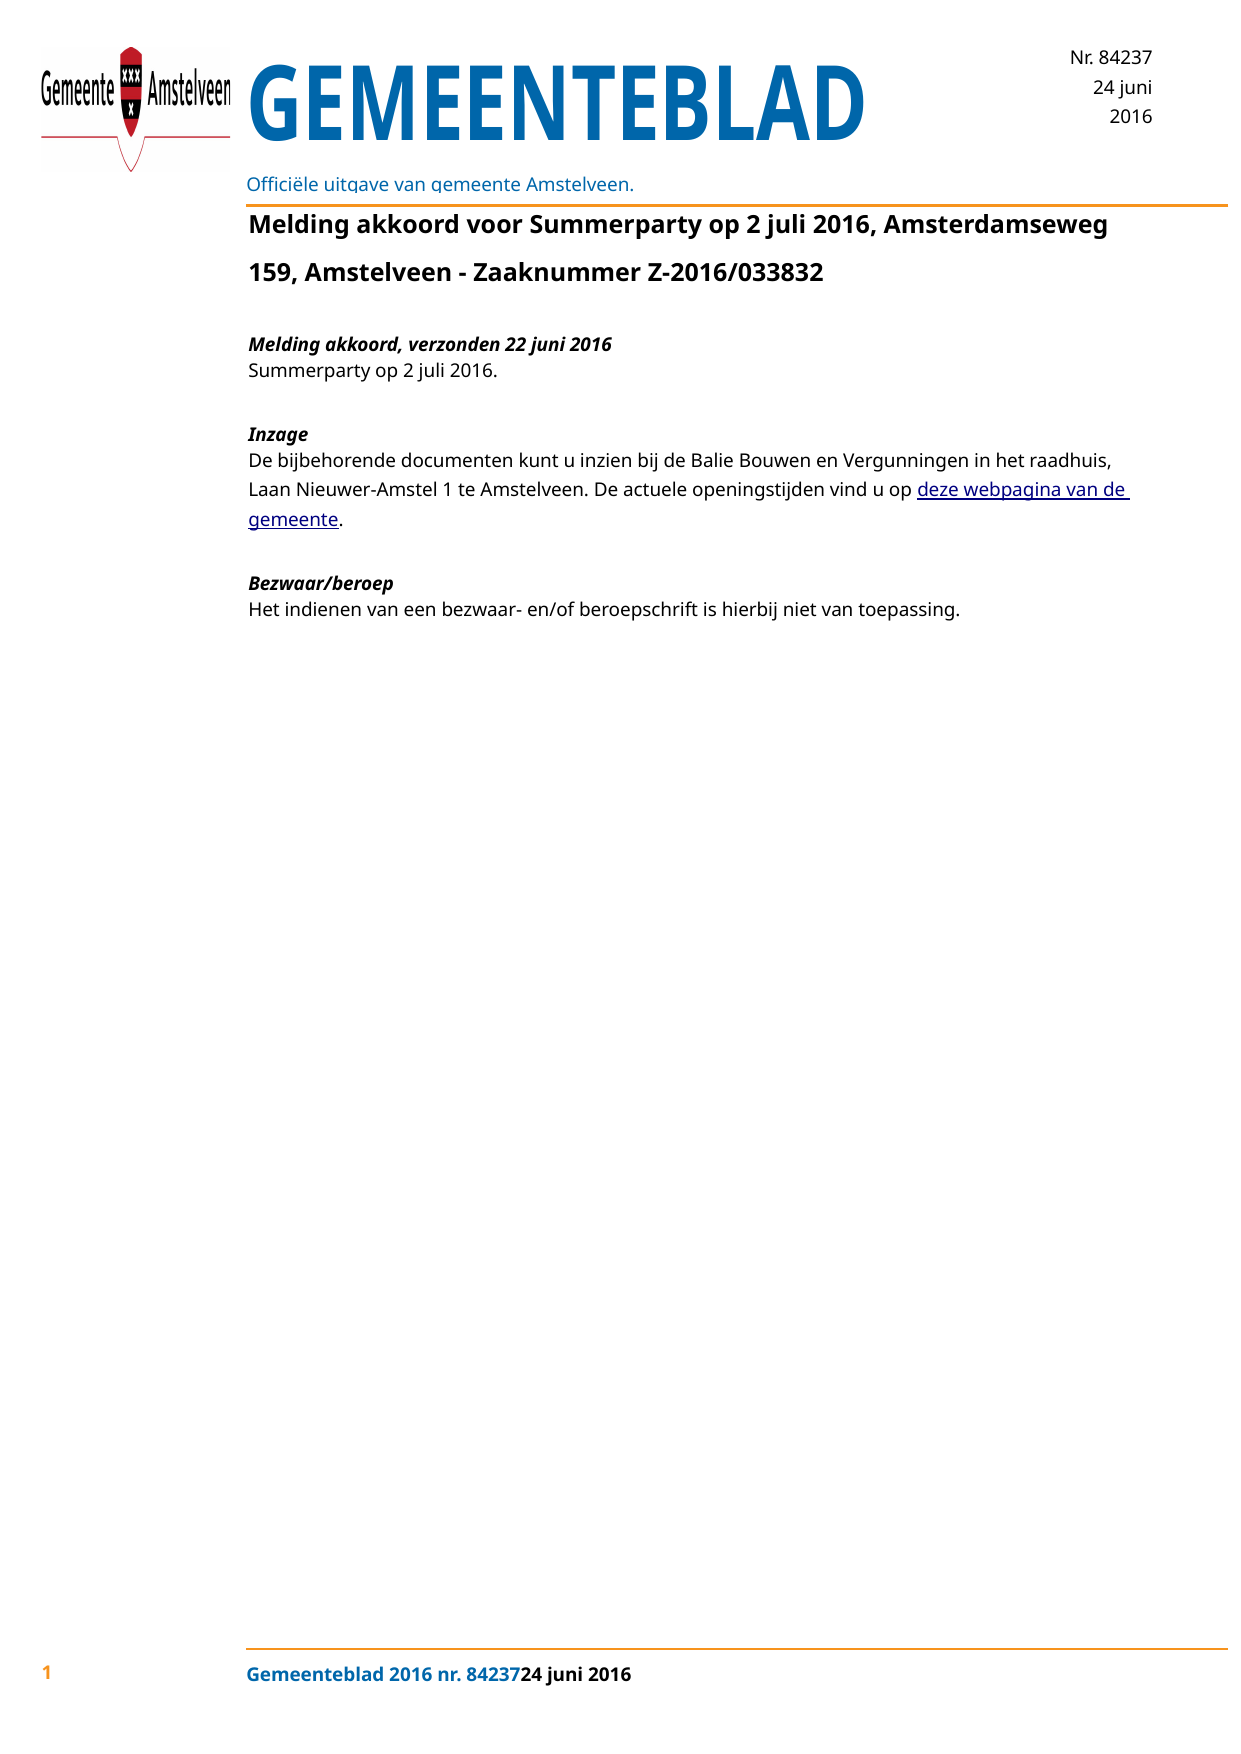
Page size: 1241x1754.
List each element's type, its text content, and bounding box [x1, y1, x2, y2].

text Melding akkoord voor Summerparty op 2 juli 2016, Amsterdamseweg 159, Amstelveen - Zaaknummer Z-2016/033832 [248, 207, 1152, 288]
text Melding akkoord, verzonden 22 juni 2016 [248, 331, 1152, 357]
text Inzage [248, 421, 1152, 447]
text Het indienen van een bezwaar- en/of beroepschrift is hierbij niet van toepassing. [248, 596, 1152, 621]
picture [41, 47, 231, 172]
text Bezwaar/beroep [248, 570, 1152, 596]
text Summerparty op 2 juli 2016. [248, 357, 1152, 383]
text De bijbehorende documenten kunt u inzien bij de Balie Bouwen en Vergunningen in het raadhuis, Laan Nieuwer-Amstel 1 te Amstelveen. De actuele openingstijden vind u op deze webpagina van de gemeente. [248, 447, 1152, 532]
